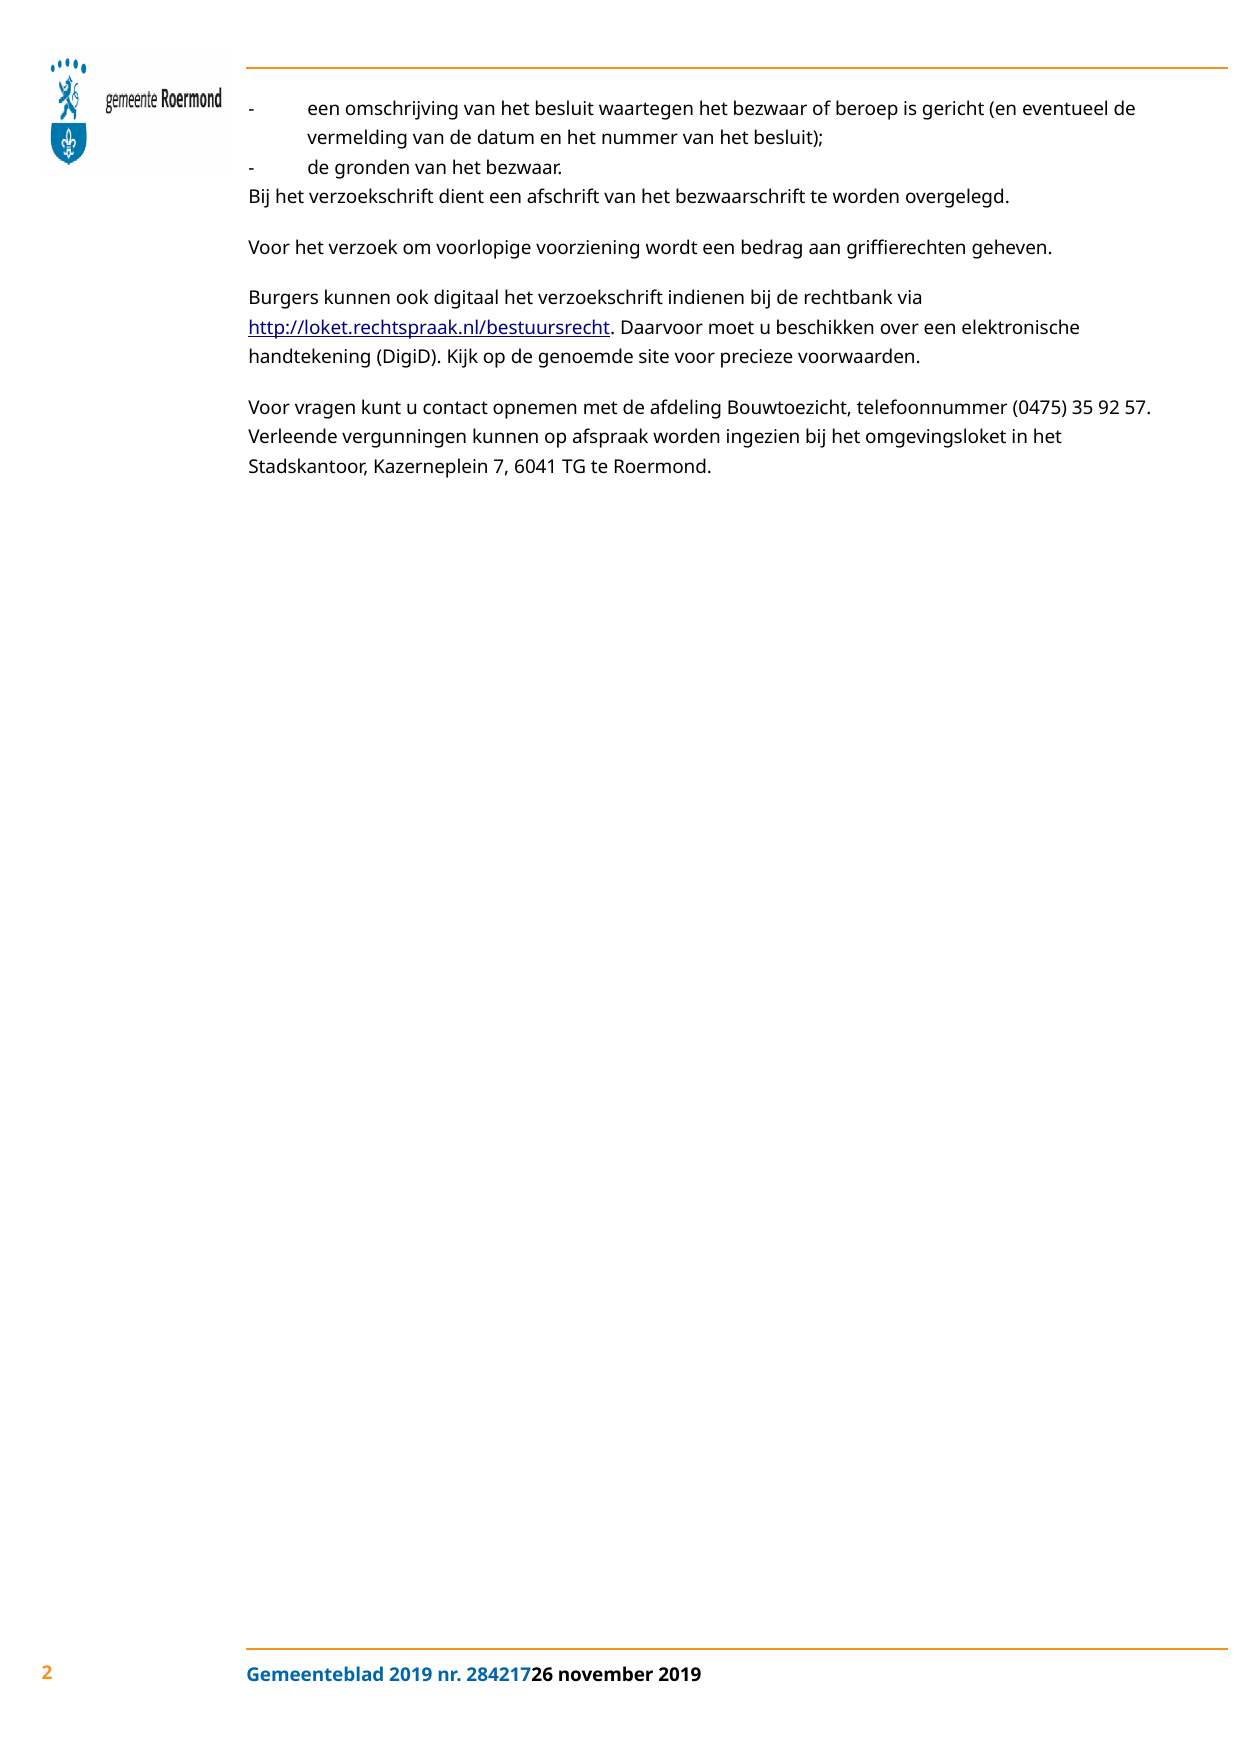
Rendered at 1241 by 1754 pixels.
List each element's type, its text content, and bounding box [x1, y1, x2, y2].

list de gronden van het bezwaar. [248, 154, 1152, 180]
text Burgers kunnen ook digitaal het verzoekschrift indienen bij de rechtbank via http://loket.rechtspraak.nl/bestuursrecht. Daarvoor moet u beschikken over een elektronische handtekening (DigiD). Kijk op de genoemde site voor precieze voorwaarden. [248, 284, 1152, 369]
list een omschrijving van het besluit waartegen het bezwaar of beroep is gericht (en eventueel de vermelding van de datum en het nummer van het besluit); [248, 95, 1152, 150]
text Bij het verzoekschrift dient een afschrift van het bezwaarschrift te worden overgelegd. [248, 183, 1152, 209]
text Voor het verzoek om voorlopige voorziening wordt een bedrag aan griffierechten geheven. [248, 234, 1152, 260]
picture [41, 47, 231, 172]
text Voor vragen kunt u contact opnemen met de afdeling Bouwtoezicht, telefoonnummer (0475) 35 92 57. Verleende vergunningen kunnen op afspraak worden ingezien bij het omgevingsloket in het Stadskantoor, Kazerneplein 7, 6041 TG te Roermond. [248, 394, 1152, 479]
